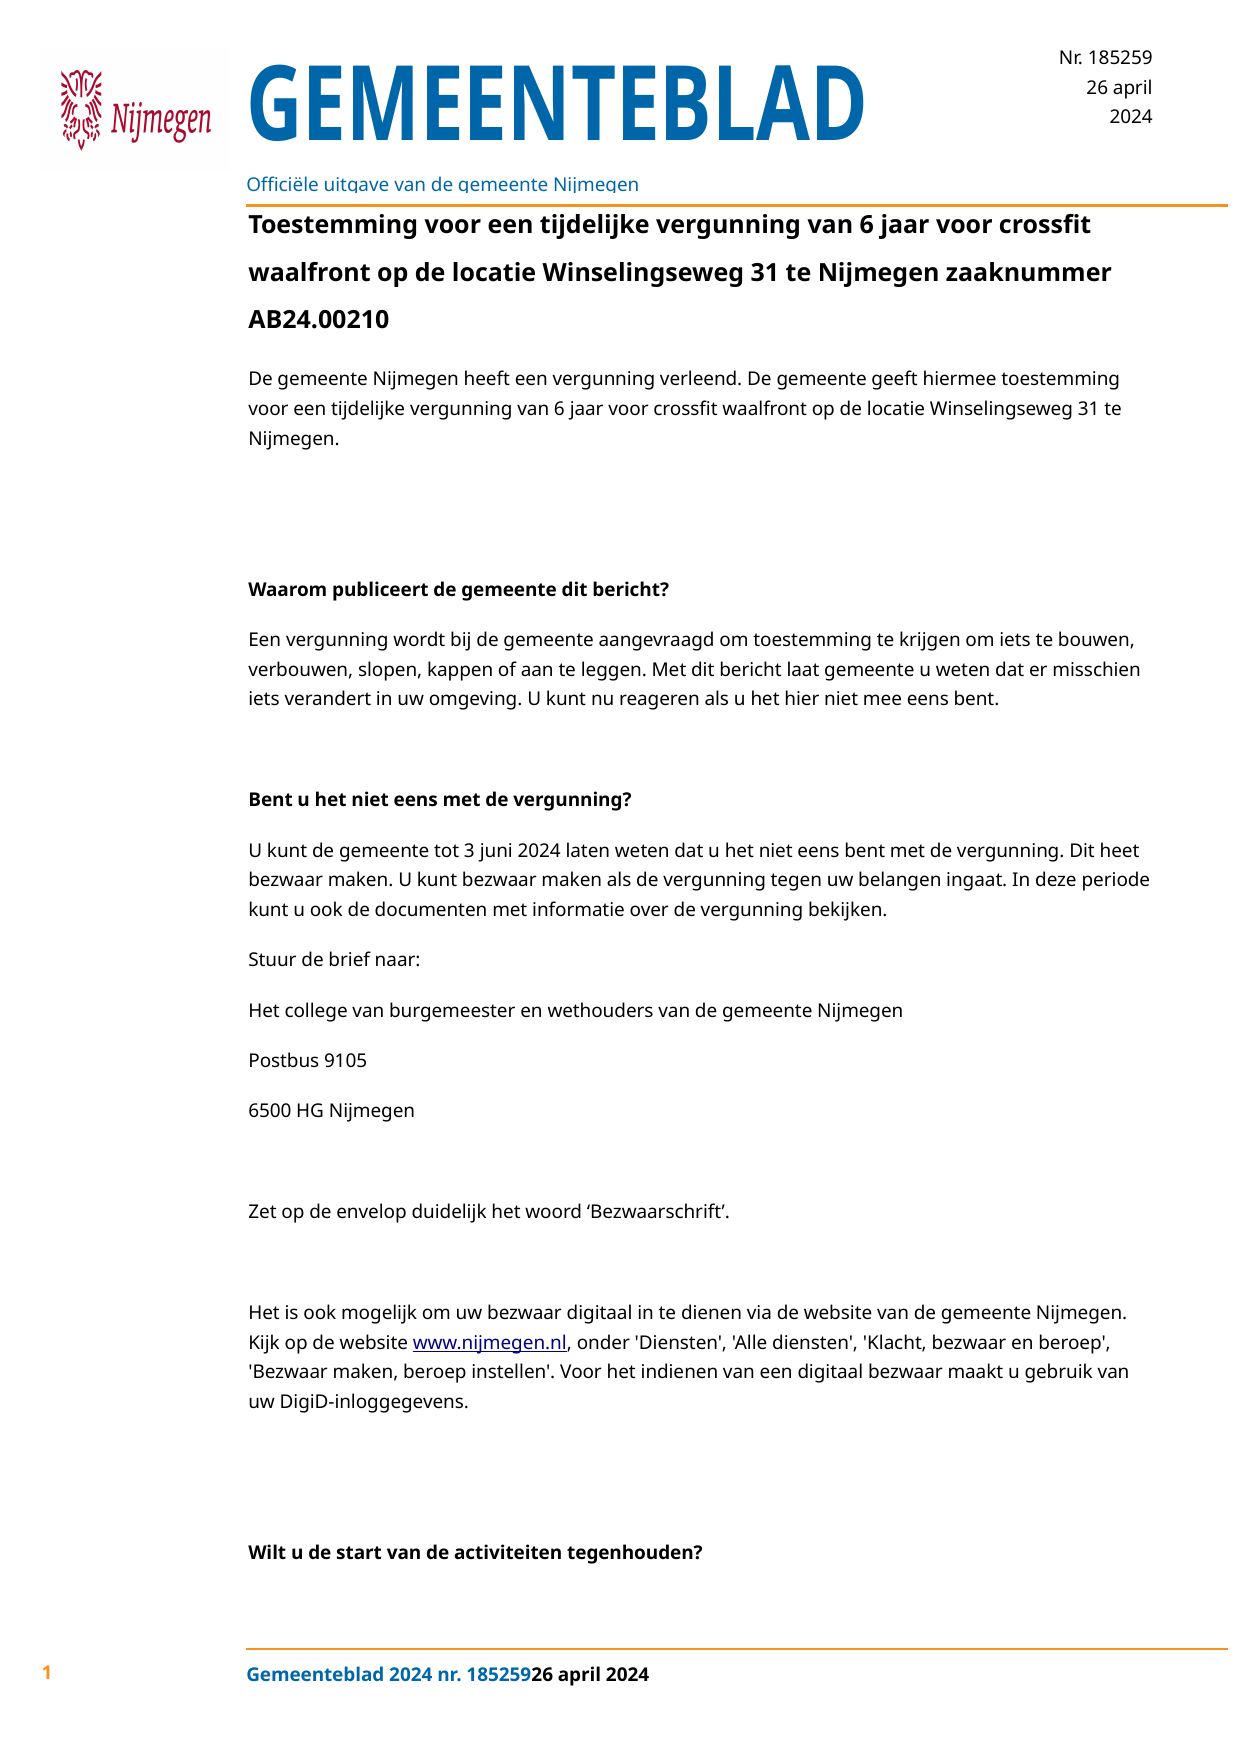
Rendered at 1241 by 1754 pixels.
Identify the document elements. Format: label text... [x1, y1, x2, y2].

text Stuur de brief naar: [248, 946, 1152, 972]
text U kunt de gemeente tot 3 juni 2024 laten weten dat u het niet eens bent met de vergunning. Dit heet bezwaar maken. U kunt bezwaar maken als de vergunning tegen uw belangen ingaat. In deze periode kunt u ook de documenten met informatie over de vergunning bekijken. [248, 837, 1152, 922]
text 6500 HG Nijmegen [248, 1098, 1152, 1123]
text Postbus 9105 [248, 1047, 1152, 1073]
text Het is ook mogelijk om uw bezwaar digitaal in te dienen via de website van de gemeente Nijmegen. Kijk op de website www.nijmegen.nl, onder 'Diensten', 'Alle diensten', 'Klacht, bezwaar en beroep', 'Bezwaar maken, beroep instellen'. Voor het indienen van een digitaal bezwaar maakt u gebruik van uw DigiD-inloggegevens. [248, 1299, 1152, 1414]
text Bent u het niet eens met de vergunning? [248, 786, 1152, 812]
picture [41, 47, 231, 172]
text Het college van burgemeester en wethouders van de gemeente Nijmegen [248, 997, 1152, 1022]
text Wilt u de start van de activiteiten tegenhouden? [248, 1539, 1152, 1565]
text Waarom publiceert de gemeente dit bericht? [248, 576, 1152, 602]
text Een vergunning wordt bij de gemeente aangevraagd om toestemming te krijgen om iets te bouwen, verbouwen, slopen, kappen of aan te leggen. Met dit bericht laat gemeente u weten dat er misschien iets verandert in uw omgeving. U kunt nu reageren als u het hier niet mee eens bent. [248, 626, 1152, 711]
text De gemeente Nijmegen heeft een vergunning verleend. De gemeente geeft hiermee toestemming voor een tijdelijke vergunning van 6 jaar voor crossfit waalfront op de locatie Winselingseweg 31 te Nijmegen. [248, 366, 1152, 450]
text Zet op de envelop duidelijk het woord ‘Bezwaarschrift’. [248, 1198, 1152, 1224]
text Toestemming voor een tijdelijke vergunning van 6 jaar voor crossfit waalfront op de locatie Winselingseweg 31 te Nijmegen zaaknummer AB24.00210 [248, 207, 1152, 336]
